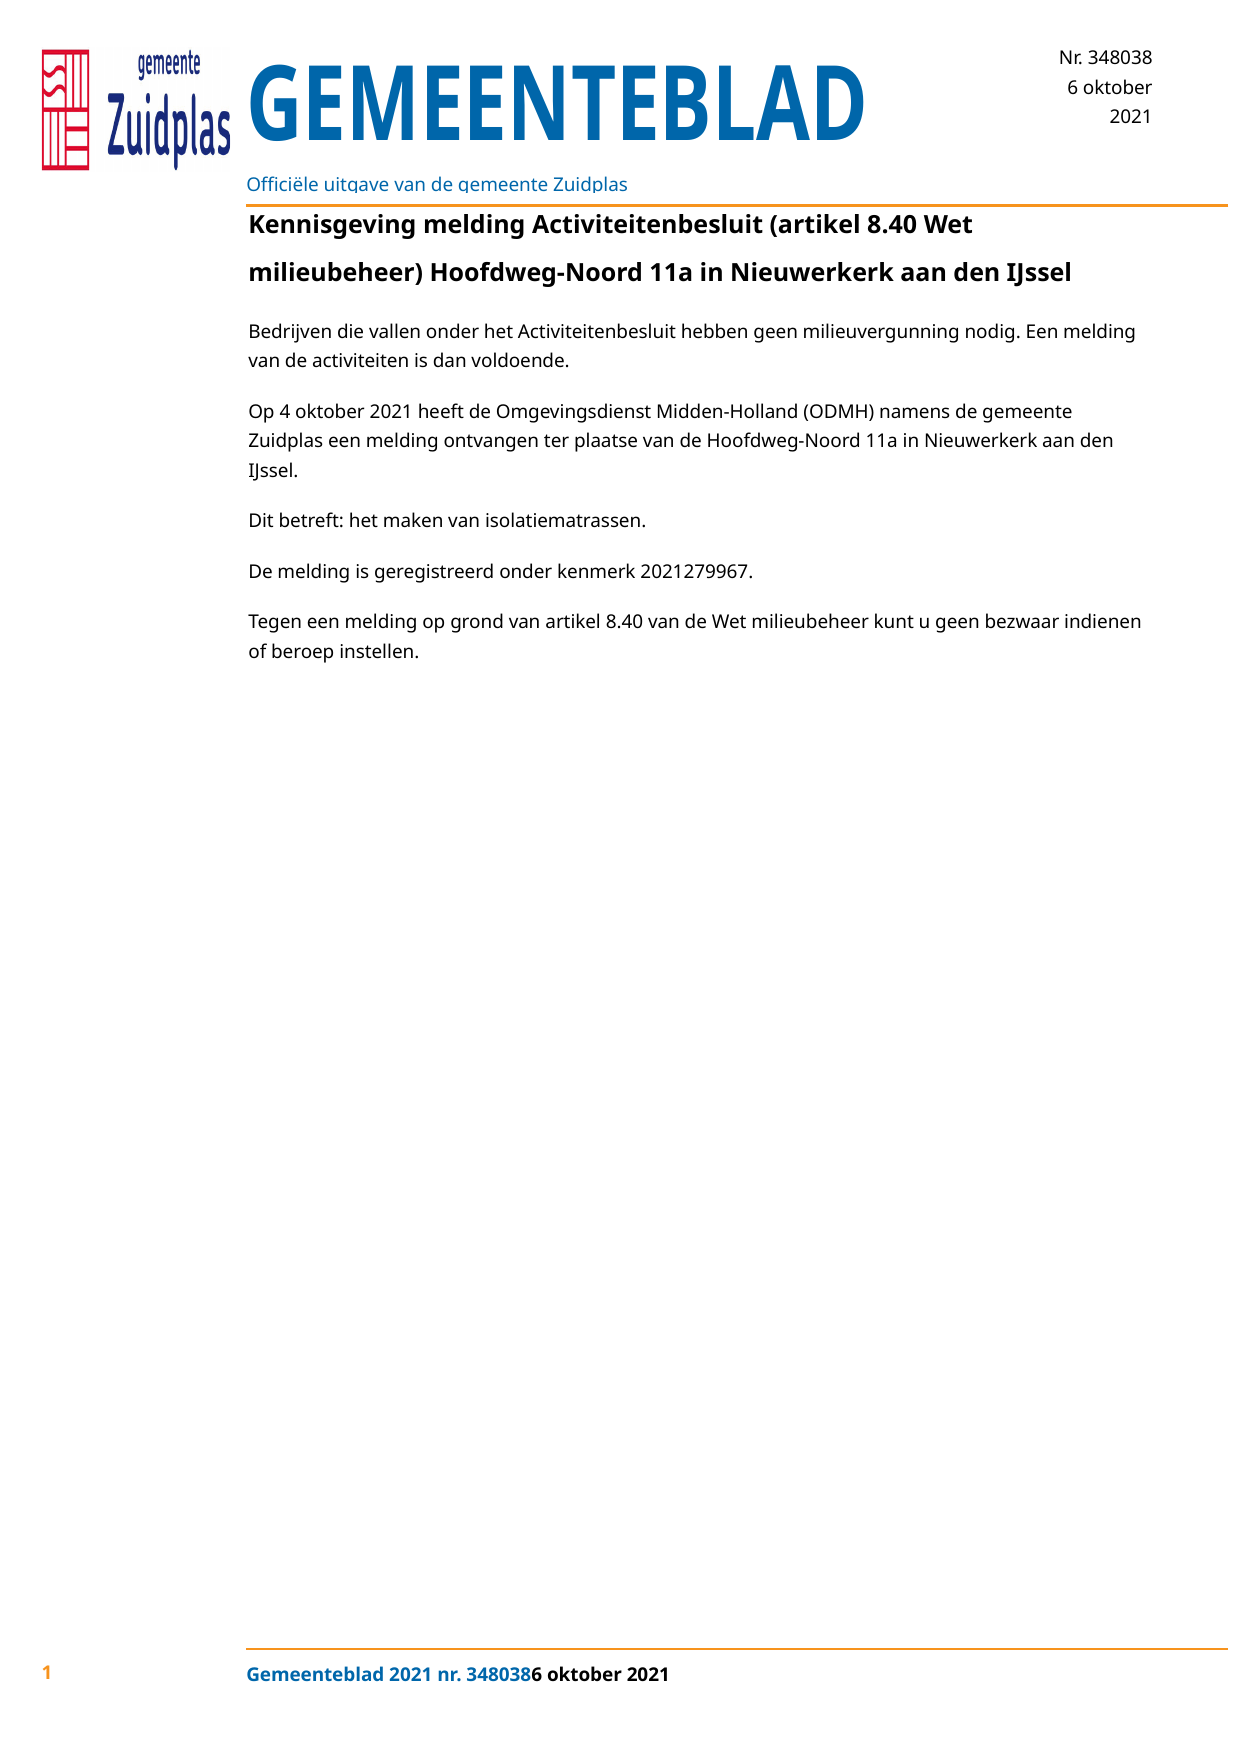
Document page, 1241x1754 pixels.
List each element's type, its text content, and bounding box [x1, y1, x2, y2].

text Bedrijven die vallen onder het Activiteitenbesluit hebben geen milieuvergunning nodig. Een melding van de activiteiten is dan voldoende. [248, 318, 1152, 373]
text De melding is geregistreerd onder kenmerk 2021279967. [248, 558, 1152, 584]
text Kennisgeving melding Activiteitenbesluit (artikel 8.40 Wet milieubeheer) Hoofdweg-Noord 11a in Nieuwerkerk aan den IJssel [248, 207, 1152, 288]
text Dit betreft: het maken van isolatiematrassen. [248, 507, 1152, 533]
text Tegen een melding op grond van artikel 8.40 van de Wet milieubeheer kunt u geen bezwaar indienen of beroep instellen. [248, 608, 1152, 664]
text Op 4 oktober 2021 heeft de Omgevingsdienst Midden-Holland (ODMH) namens de gemeente Zuidplas een melding ontvangen ter plaatse van de Hoofdweg-Noord 11a in Nieuwerkerk aan den IJssel. [248, 398, 1152, 483]
picture [41, 47, 231, 172]
